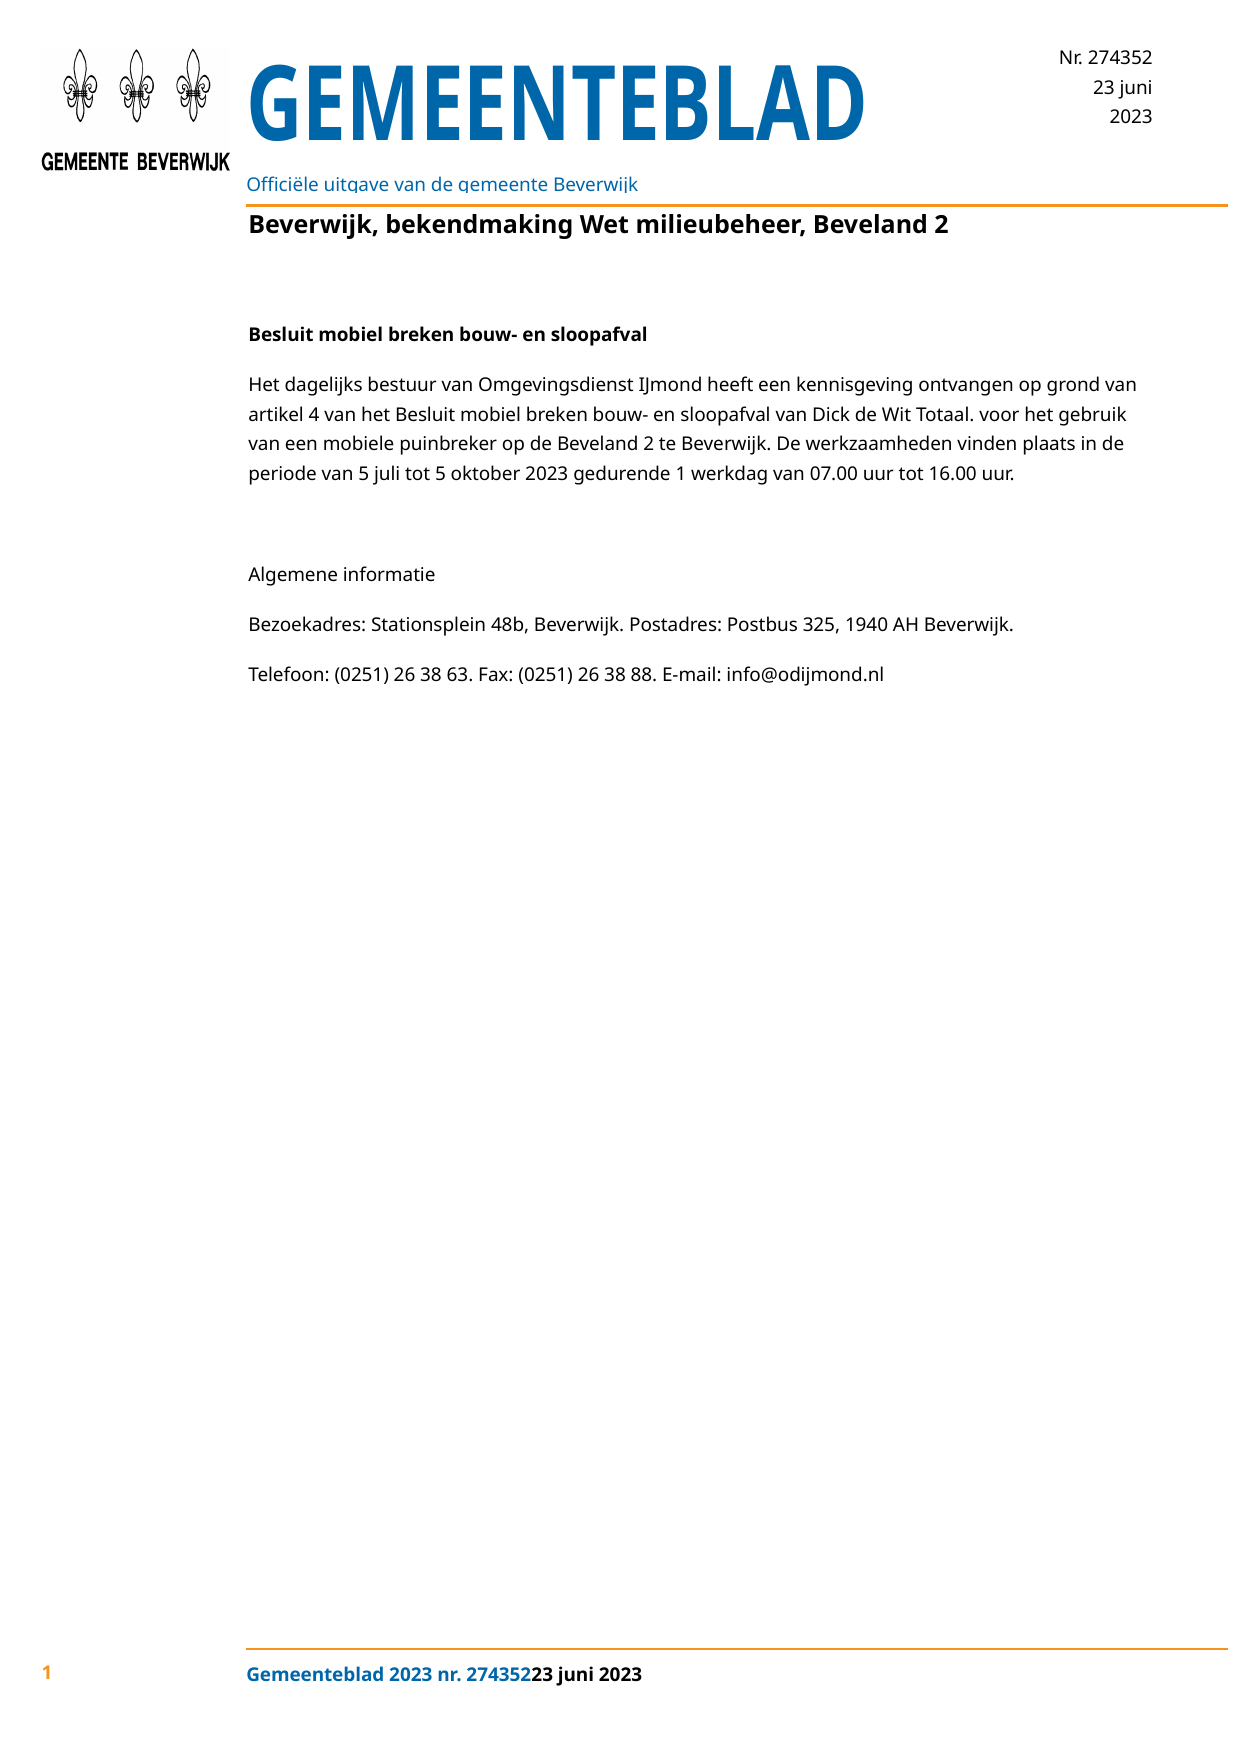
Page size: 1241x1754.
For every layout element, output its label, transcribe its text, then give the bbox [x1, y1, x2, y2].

text Bezoekadres: Stationsplein 48b, Beverwijk. Postadres: Postbus 325, 1940 AH Beverwijk. [248, 611, 1152, 637]
picture [41, 47, 231, 172]
text Beverwijk, bekendmaking Wet milieubeheer, Beveland 2 [248, 207, 1152, 241]
text Besluit mobiel breken bouw- en sloopafval [248, 321, 1152, 346]
text Algemene informatie [248, 561, 1152, 586]
text Het dagelijks bestuur van Omgevingsdienst IJmond heeft een kennisgeving ontvangen op grond van artikel 4 van het Besluit mobiel breken bouw- en sloopafval van Dick de Wit Totaal. voor het gebruik van een mobiele puinbreker op de Beveland 2 te Beverwijk. De werkzaamheden vinden plaats in de periode van 5 juli tot 5 oktober 2023 gedurende 1 werkdag van 07.00 uur tot 16.00 uur. [248, 371, 1152, 486]
text Telefoon: (0251) 26 38 63. Fax: (0251) 26 38 88. E-mail: info@odijmond.nl [248, 662, 1152, 687]
